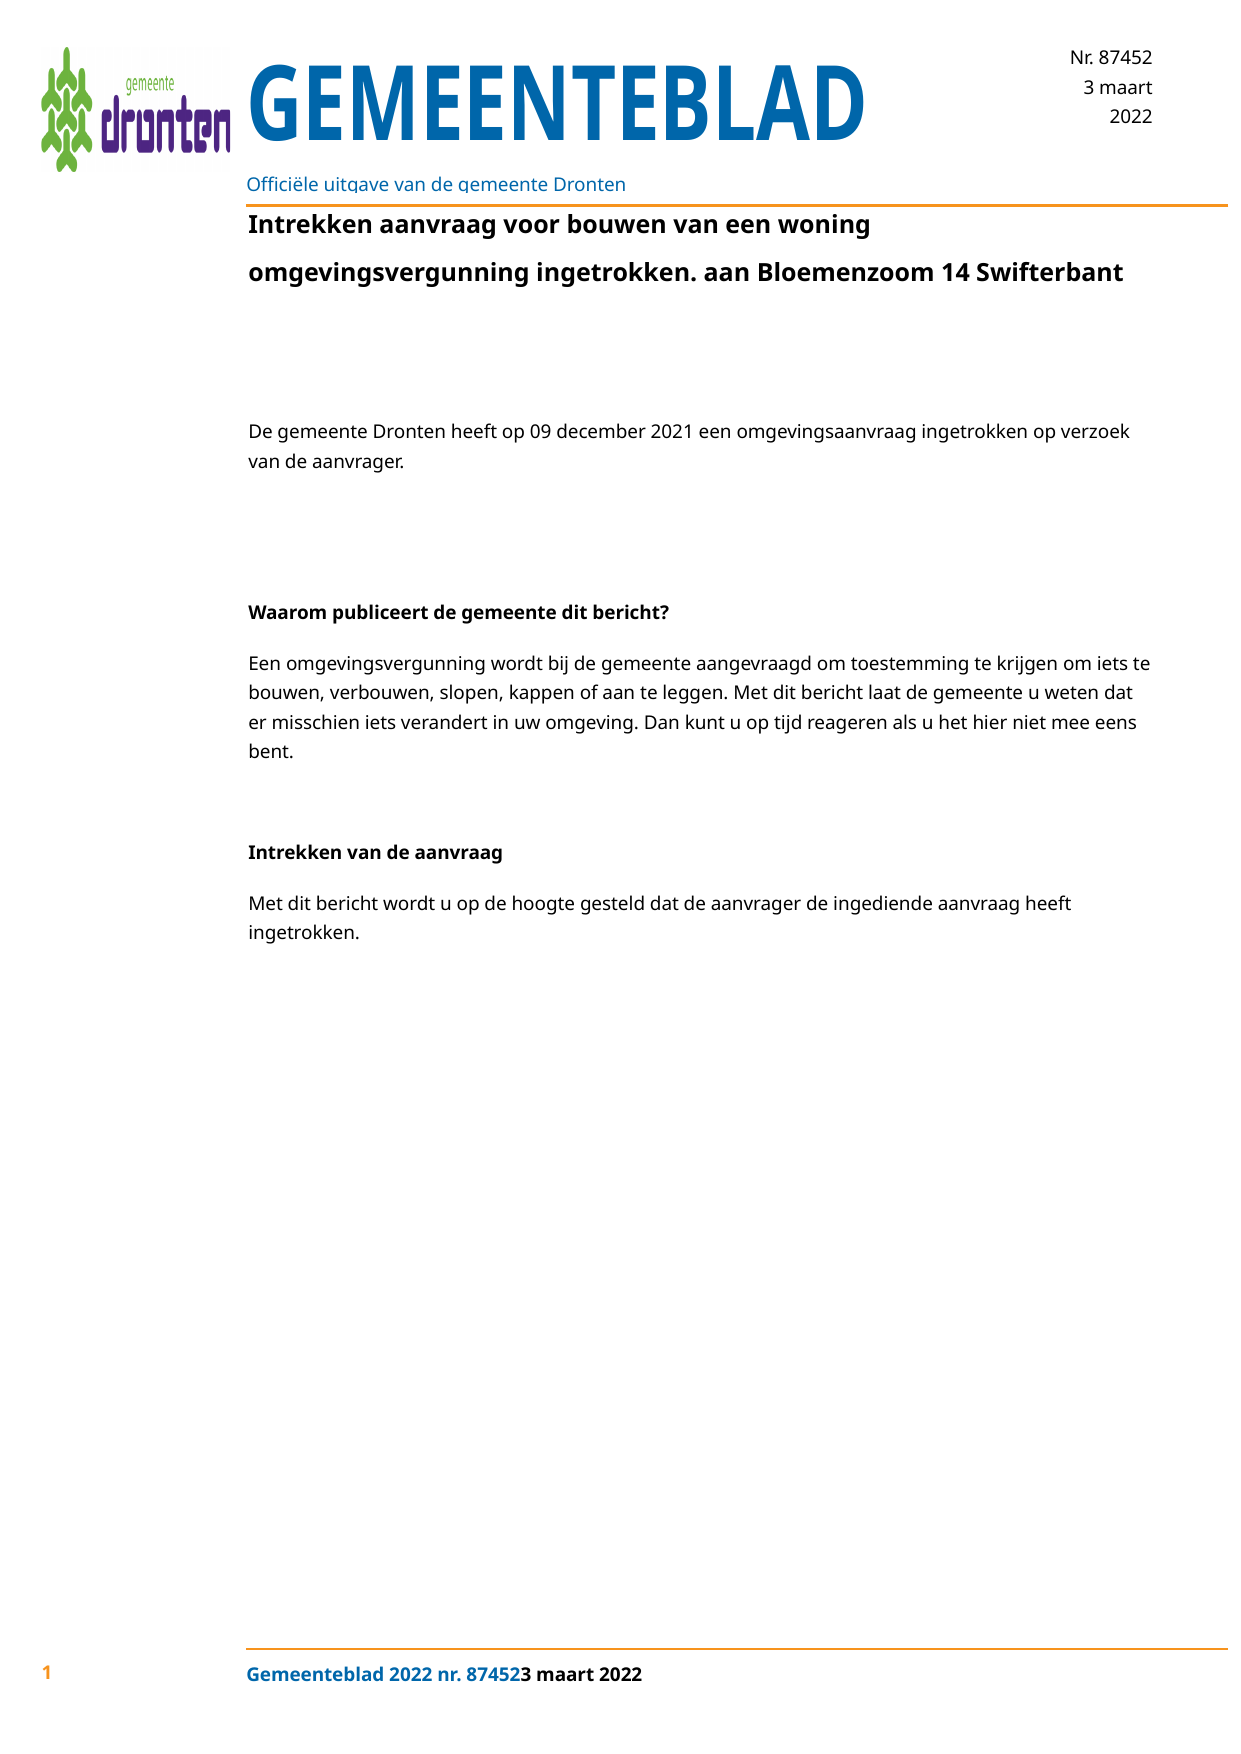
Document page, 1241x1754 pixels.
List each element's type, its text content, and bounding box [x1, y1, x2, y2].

text Met dit bericht wordt u op de hoogte gesteld dat de aanvrager de ingediende aanvraag heeft ingetrokken. [248, 890, 1152, 945]
text Intrekken aanvraag voor bouwen van een woning omgevingsvergunning ingetrokken. aan Bloemenzoom 14 Swifterbant [248, 207, 1152, 288]
text De gemeente Dronten heeft op 09 december 2021 een omgevingsaanvraag ingetrokken op verzoek van de aanvrager. [248, 419, 1152, 474]
text Een omgevingsvergunning wordt bij de gemeente aangevraagd om toestemming te krijgen om iets te bouwen, verbouwen, slopen, kappen of aan te leggen. Met dit bericht laat de gemeente u weten dat er misschien iets verandert in uw omgeving. Dan kunt u op tijd reageren als u het hier niet mee eens bent. [248, 650, 1152, 764]
text Waarom publiceert de gemeente dit bericht? [248, 599, 1152, 625]
picture [41, 47, 231, 172]
text Intrekken van de aanvraag [248, 839, 1152, 865]
